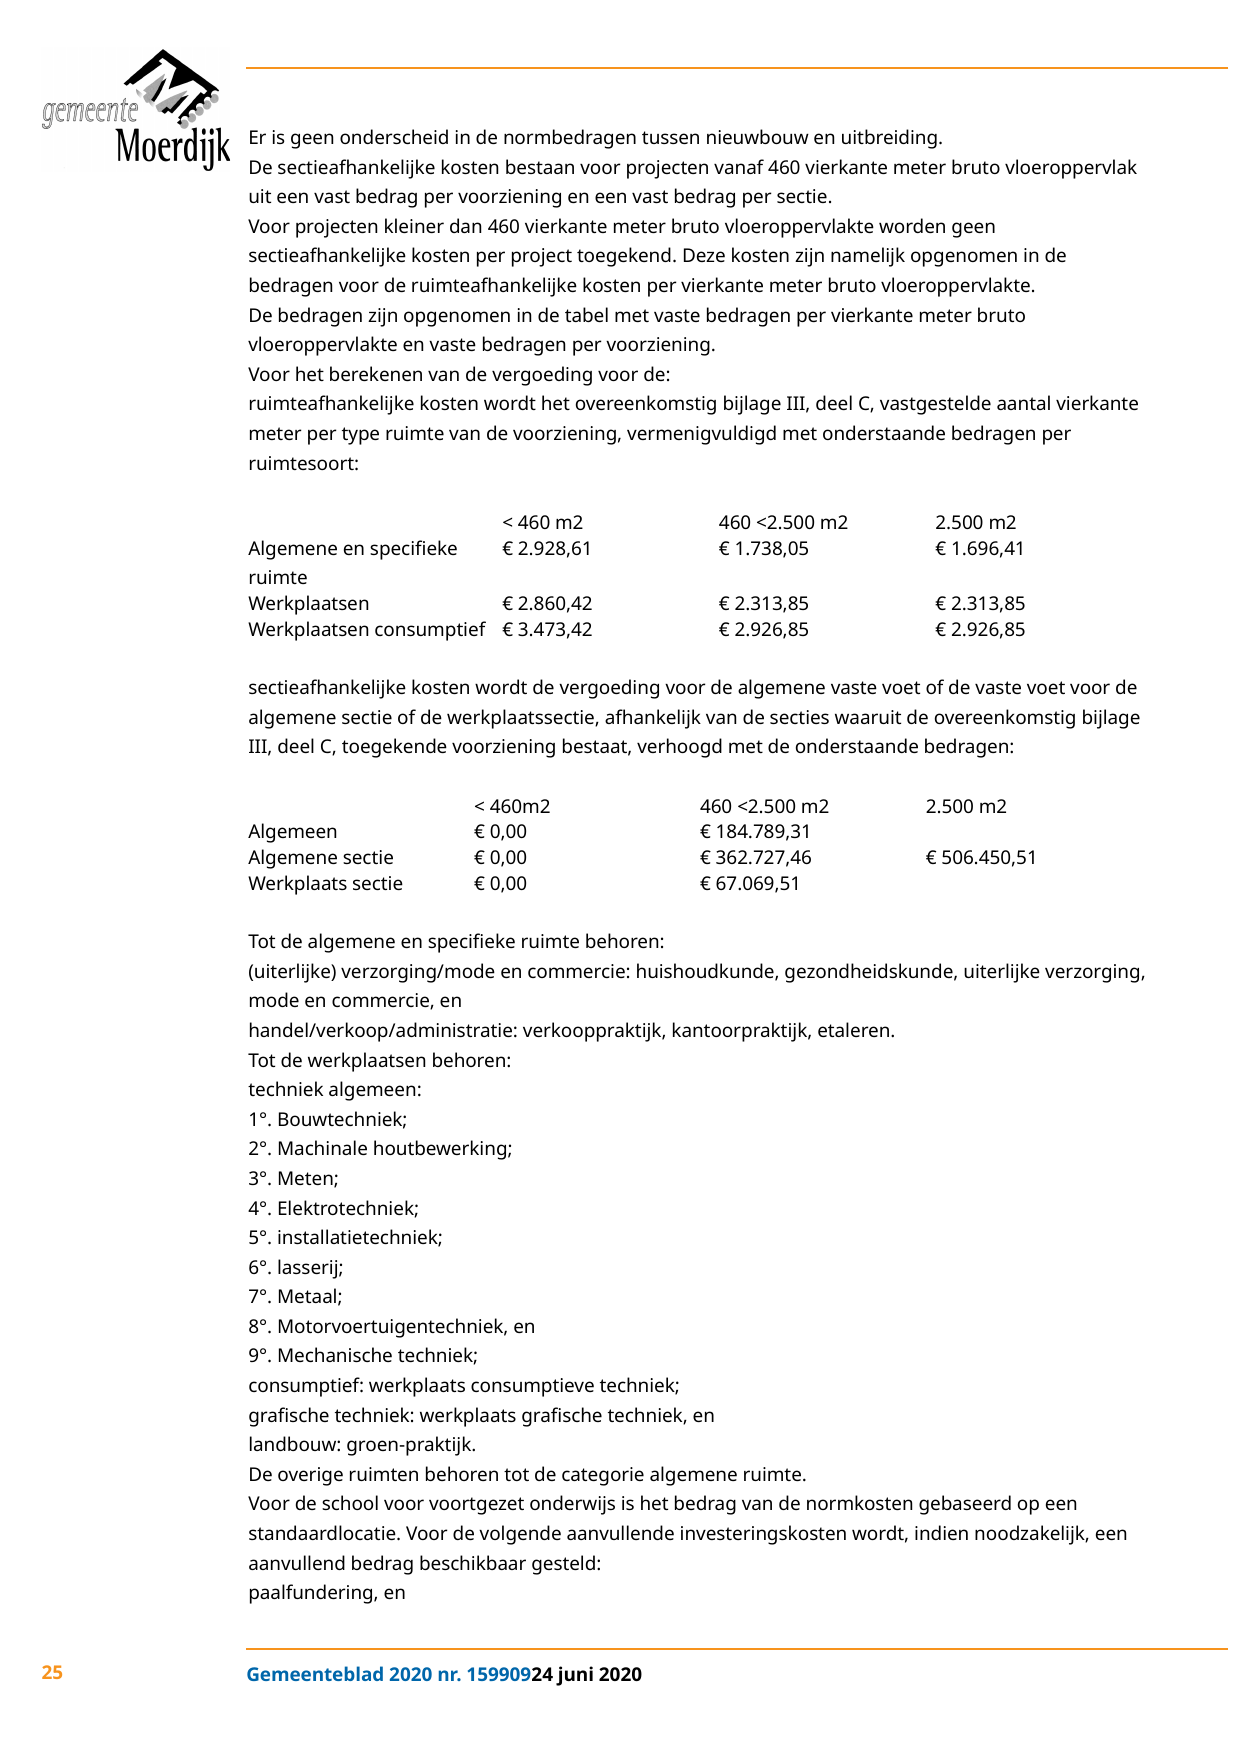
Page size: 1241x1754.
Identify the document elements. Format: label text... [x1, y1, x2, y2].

table_header 2.500 m2 [935, 509, 1152, 535]
text 5°. installatietechniek; [248, 1224, 1152, 1250]
table_cell € 2.928,61 [502, 535, 719, 590]
text techniek algemeen: [248, 1076, 1152, 1102]
text 8°. Motorvoertuigentechniek, en [248, 1313, 1152, 1339]
table_header 2.500 m2 [926, 793, 1152, 818]
table_cell € 506.450,51 [926, 844, 1152, 870]
table_header < 460 m2 [502, 509, 719, 535]
table_cell € 2.313,85 [719, 590, 935, 616]
text 1°. Bouwtechniek; [248, 1106, 1152, 1132]
table_header [248, 793, 474, 818]
text Voor de school voor voortgezet onderwijs is het bedrag van de normkosten gebaseerd op een standaardlocatie. Voor de volgende aanvullende investeringskosten wordt, indien noodzakelijk, een aanvullend bedrag beschikbaar gesteld: [248, 1491, 1152, 1576]
text ruimteafhankelijke kosten wordt het overeenkomstig bijlage III, deel C, vastgestelde aantal vierkante meter per type ruimte van de voorziening, vermenigvuldigd met onderstaande bedragen per ruimtesoort: [248, 391, 1152, 476]
text handel/verkoop/administratie: verkooppraktijk, kantoorpraktijk, etaleren. [248, 1017, 1152, 1043]
text Tot de algemene en specifieke ruimte behoren: [248, 928, 1152, 954]
text grafische techniek: werkplaats grafische techniek, en [248, 1402, 1152, 1428]
table_cell € 0,00 [474, 844, 700, 870]
table_cell € 67.069,51 [700, 870, 1152, 896]
text 4°. Elektrotechniek; [248, 1195, 1152, 1221]
table_cell € 2.860,42 [502, 590, 719, 616]
text 9°. Mechanische techniek; [248, 1343, 1152, 1368]
text De overige ruimten behoren tot de categorie algemene ruimte. [248, 1461, 1152, 1487]
table_cell Algemene en specifieke ruimte [248, 535, 502, 590]
table_cell Algemeen [248, 819, 474, 844]
text Er is geen onderscheid in de normbedragen tussen nieuwbouw en uitbreiding. [248, 124, 1152, 150]
table_cell € 0,00 [474, 870, 700, 896]
table_header < 460m2 [474, 793, 700, 818]
text Voor het berekenen van de vergoeding voor de: [248, 361, 1152, 387]
text Voor projecten kleiner dan 460 vierkante meter bruto vloeroppervlakte worden geen sectieafhankelijke kosten per project toegekend. Deze kosten zijn namelijk opgenomen in de bedragen voor de ruimteafhankelijke kosten per vierkante meter bruto vloeroppervlakte. [248, 213, 1152, 298]
text (uiterlijke) verzorging/mode en commercie: huishoudkunde, gezondheidskunde, uiterlijke verzorging, mode en commercie, en [248, 958, 1152, 1013]
table_cell € 362.727,46 [700, 844, 926, 870]
table_cell € 1.696,41 [935, 535, 1152, 590]
table_cell Werkplaats sectie [248, 870, 474, 896]
text paalfundering, en [248, 1579, 1152, 1605]
table_cell € 2.313,85 [935, 590, 1152, 616]
text sectieafhankelijke kosten wordt de vergoeding voor de algemene vaste voet of de vaste voet voor de algemene sectie of de werkplaatssectie, afhankelijk van de secties waaruit de overeenkomstig bijlage III, deel C, toegekende voorziening bestaat, verhoogd met de onderstaande bedragen: [248, 674, 1152, 759]
table_cell Werkplaatsen consumptief [248, 616, 502, 642]
table_cell € 0,00 [474, 819, 700, 844]
picture [41, 47, 231, 172]
table_header 460 <2.500 m2 [719, 509, 935, 535]
text 2°. Machinale houtbewerking; [248, 1136, 1152, 1161]
text De bedragen zijn opgenomen in de tabel met vaste bedragen per vierkante meter bruto vloeroppervlakte en vaste bedragen per voorziening. [248, 302, 1152, 357]
table_cell € 184.789,31 [700, 819, 1152, 844]
text 3°. Meten; [248, 1165, 1152, 1191]
text 6°. lasserij; [248, 1254, 1152, 1280]
text landbouw: groen-praktijk. [248, 1431, 1152, 1457]
table_cell € 1.738,05 [719, 535, 935, 590]
text De sectieafhankelijke kosten bestaan voor projecten vanaf 460 vierkante meter bruto vloeroppervlak uit een vast bedrag per voorziening en een vast bedrag per sectie. [248, 154, 1152, 209]
text Tot de werkplaatsen behoren: [248, 1047, 1152, 1073]
table_cell € 2.926,85 [935, 616, 1152, 642]
text 7°. Metaal; [248, 1283, 1152, 1309]
table_cell Werkplaatsen [248, 590, 502, 616]
table_header [248, 509, 502, 535]
table_cell € 3.473,42 [502, 616, 719, 642]
text consumptief: werkplaats consumptieve techniek; [248, 1372, 1152, 1398]
table_cell € 2.926,85 [719, 616, 935, 642]
table_header 460 <2.500 m2 [700, 793, 926, 818]
table_cell Algemene sectie [248, 844, 474, 870]
